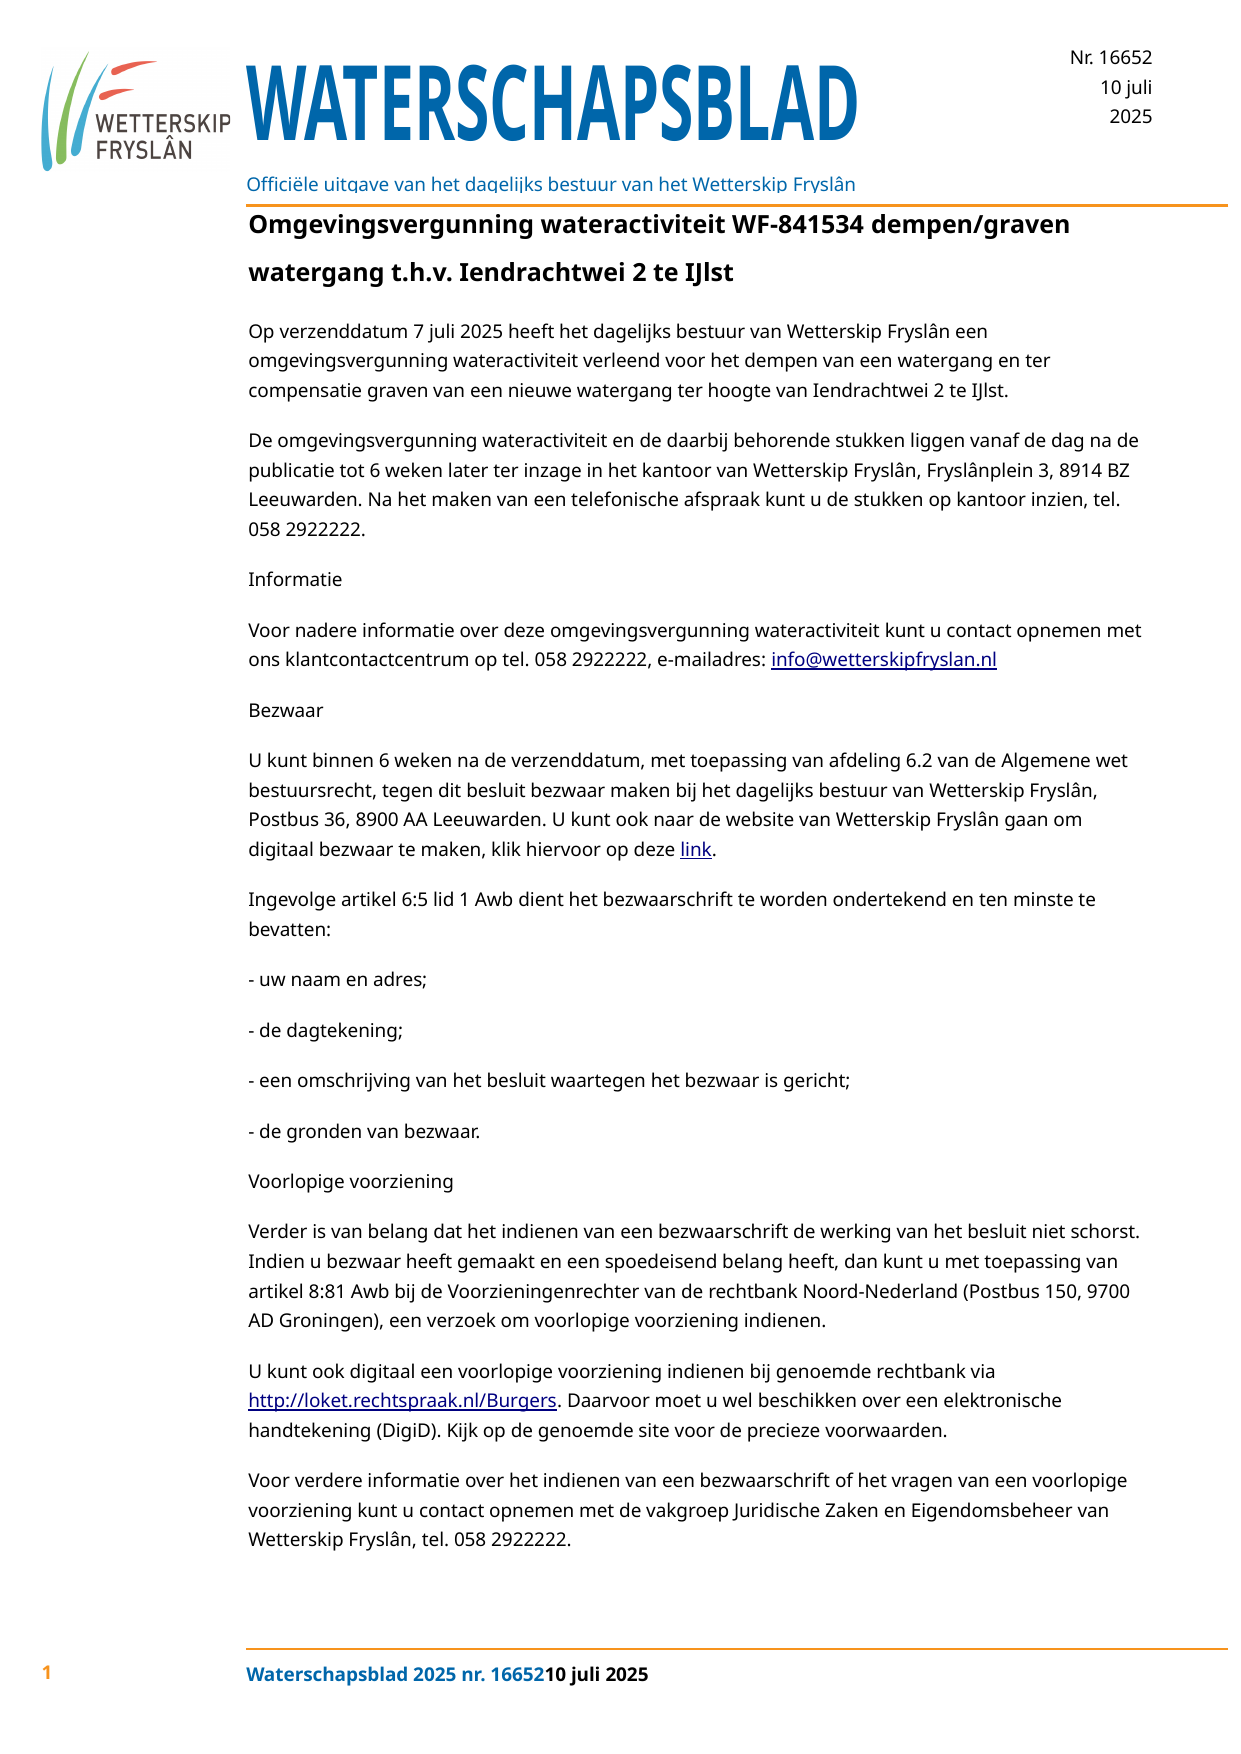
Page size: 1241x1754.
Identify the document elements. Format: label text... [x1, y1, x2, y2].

text Ingevolge artikel 6:5 lid 1 Awb dient het bezwaarschrift te worden ondertekend en ten minste te bevatten: [248, 887, 1152, 942]
text Voorlopige voorziening [248, 1168, 1152, 1194]
text Omgevingsvergunning wateractiviteit WF-841534 dempen/graven watergang t.h.v. Iendrachtwei 2 te IJlst [248, 207, 1152, 288]
text Verder is van belang dat het indienen van een bezwaarschrift de werking van het besluit niet schorst. Indien u bezwaar heeft gemaakt en een spoedeisend belang heeft, dan kunt u met toepassing van artikel 8:81 Awb bij de Voorzieningenrechter van de rechtbank Noord-Nederland (Postbus 150, 9700 AD Groningen), een verzoek om voorlopige voorziening indienen. [248, 1219, 1152, 1333]
text - uw naam en adres; [248, 967, 1152, 992]
text U kunt ook digitaal een voorlopige voorziening indienen bij genoemde rechtbank via http://loket.rechtspraak.nl/Burgers. Daarvoor moet u wel beschikken over een elektronische handtekening (DigiD). Kijk op de genoemde site voor de precieze voorwaarden. [248, 1358, 1152, 1443]
text De omgevingsvergunning wateractiviteit en de daarbij behorende stukken liggen vanaf de dag na de publicatie tot 6 weken later ter inzage in het kantoor van Wetterskip Fryslân, Fryslânplein 3, 8914 BZ Leeuwarden. Na het maken van een telefonische afspraak kunt u de stukken op kantoor inzien, tel. 058 2922222. [248, 427, 1152, 542]
text - een omschrijving van het besluit waartegen het bezwaar is gericht; [248, 1067, 1152, 1093]
text - de gronden van bezwaar. [248, 1118, 1152, 1144]
text Op verzenddatum 7 juli 2025 heeft het dagelijks bestuur van Wetterskip Fryslân een omgevingsvergunning wateractiviteit verleend voor het dempen van een watergang en ter compensatie graven van een nieuwe watergang ter hoogte van Iendrachtwei 2 te IJlst. [248, 318, 1152, 403]
text U kunt binnen 6 weken na de verzenddatum, met toepassing van afdeling 6.2 van de Algemene wet bestuursrecht, tegen dit besluit bezwaar maken bij het dagelijks bestuur van Wetterskip Fryslân, Postbus 36, 8900 AA Leeuwarden. U kunt ook naar de website van Wetterskip Fryslân gaan om digitaal bezwaar te maken, klik hiervoor op deze link. [248, 747, 1152, 862]
picture [41, 47, 231, 172]
text - de dagtekening; [248, 1017, 1152, 1043]
text Informatie [248, 567, 1152, 592]
text Voor verdere informatie over het indienen van een bezwaarschrift of het vragen van een voorlopige voorziening kunt u contact opnemen met de vakgroep Juridische Zaken en Eigendomsbeheer van Wetterskip Fryslân, tel. 058 2922222. [248, 1467, 1152, 1552]
text Bezwaar [248, 697, 1152, 723]
text Voor nadere informatie over deze omgevingsvergunning wateractiviteit kunt u contact opnemen met ons klantcontactcentrum op tel. 058 2922222, e-mailadres: info@wetterskipfryslan.nl [248, 617, 1152, 672]
